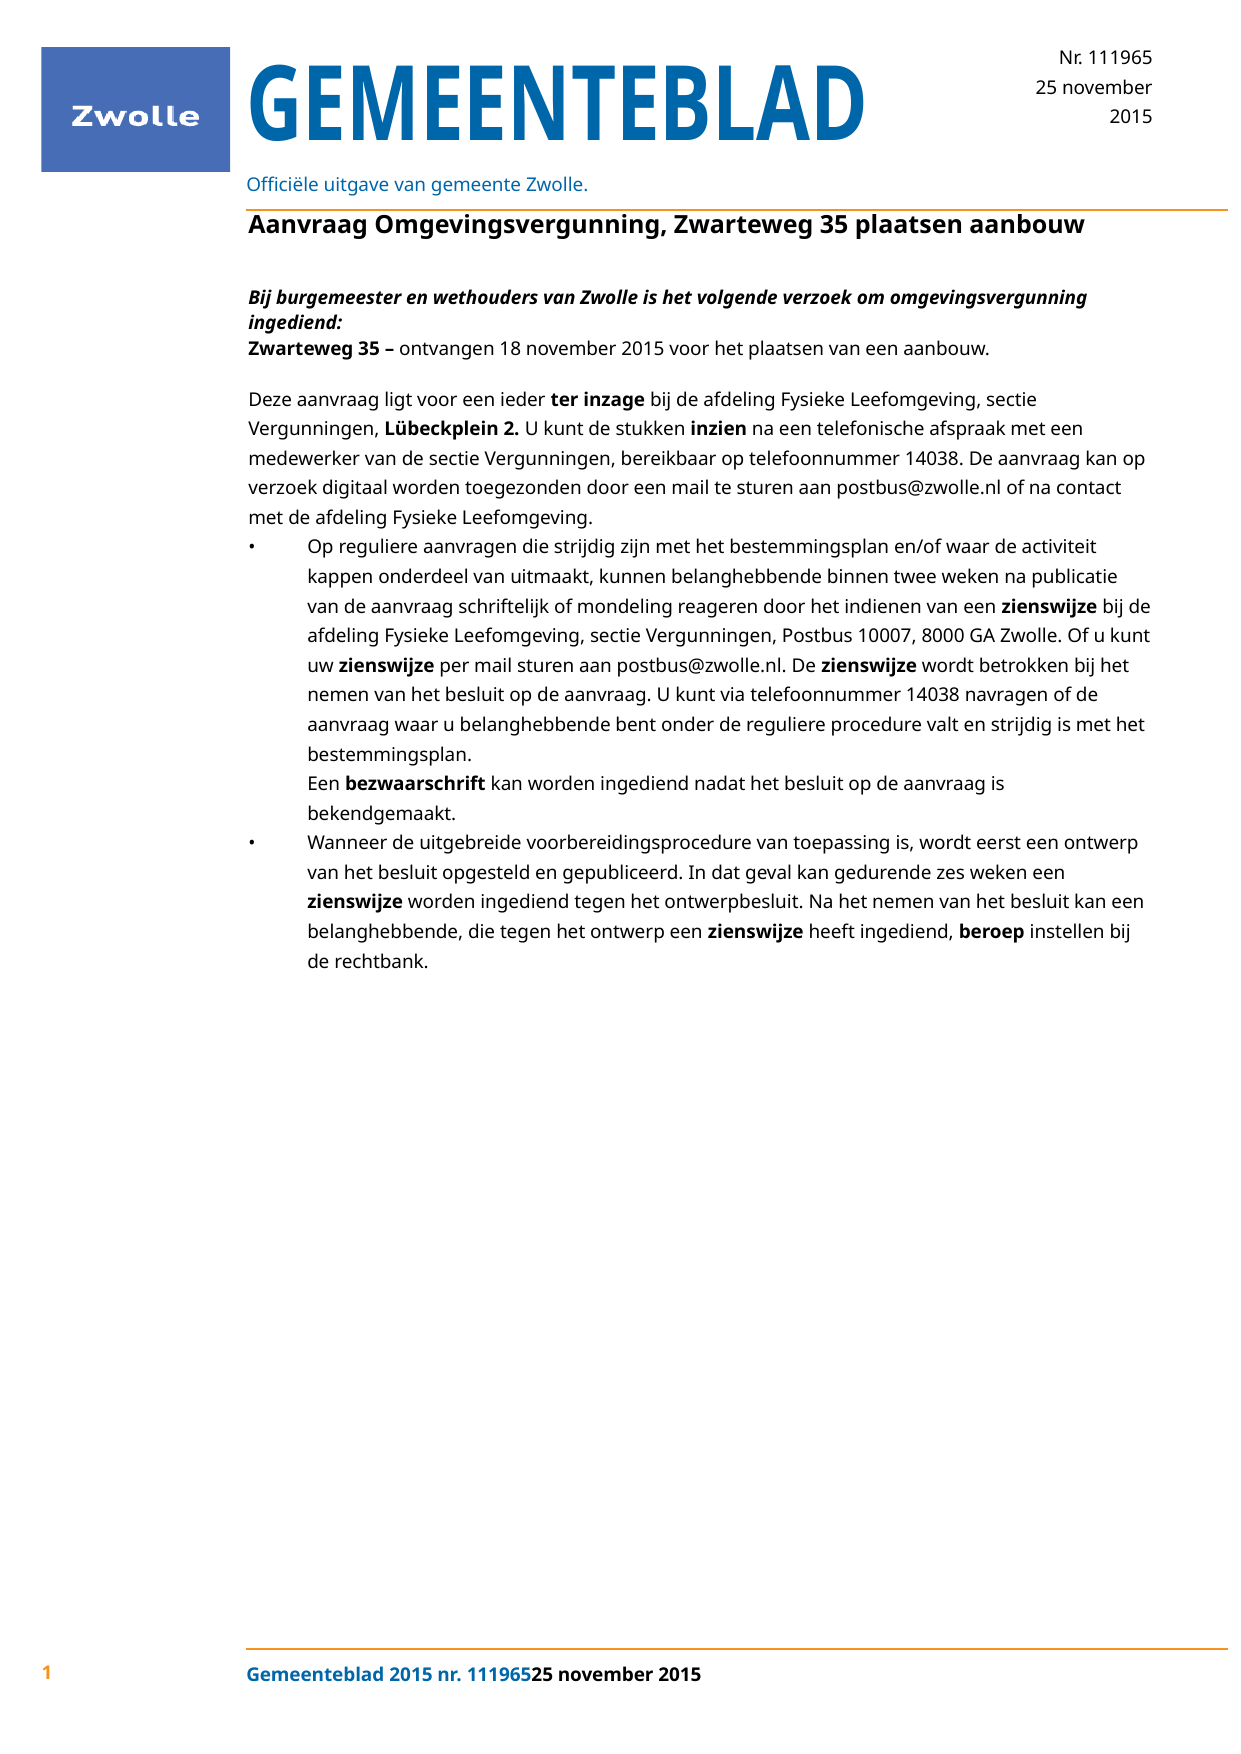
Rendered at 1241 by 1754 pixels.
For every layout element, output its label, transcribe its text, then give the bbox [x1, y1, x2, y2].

text Bij burgemeester en wethouders van Zwolle is het volgende verzoek om omgevingsvergunning ingediend: [248, 284, 1152, 335]
list Op reguliere aanvragen die strijdig zijn met het bestemmingsplan en/of waar de activiteit kappen onderdeel van uitmaakt, kunnen belanghebbende binnen twee weken na publicatie van de aanvraag schriftelijk of mondeling reageren door het indienen van een zienswijze bij de afdeling Fysieke Leefomgeving, sectie Vergunningen, Postbus 10007, 8000 GA Zwolle. Of u kunt uw zienswijze per mail sturen aan postbus@zwolle.nl. De zienswijze wordt betrokken bij het nemen van het besluit op de aanvraag. U kunt via telefoonnummer 14038 navragen of de aanvraag waar u belanghebbende bent onder de reguliere procedure valt en strijdig is met het bestemmingsplan. [248, 534, 1152, 766]
list Een bezwaarschrift kan worden ingediend nadat het besluit op de aanvraag is bekendgemaakt. [248, 770, 1152, 826]
text Zwarteweg 35 – ontvangen 18 november 2015 voor het plaatsen van een aanbouw. [248, 335, 1152, 361]
list Wanneer de uitgebreide voorbereidingsprocedure van toepassing is, wordt eerst een ontwerp van het besluit opgesteld en gepubliceerd. In dat geval kan gedurende zes weken een zienswijze worden ingediend tegen het ontwerpbesluit. Na het nemen van het besluit kan een belanghebbende, die tegen het ontwerp een zienswijze heeft ingediend, beroep instellen bij de rechtbank. [248, 829, 1152, 973]
text Deze aanvraag ligt voor een ieder ter inzage bij de afdeling Fysieke Leefomgeving, sectie Vergunningen, Lübeckplein 2. U kunt de stukken inzien na een telefonische afspraak met een medewerker van de sectie Vergunningen, bereikbaar op telefoonnummer 14038. De aanvraag kan op verzoek digitaal worden toegezonden door een mail te sturen aan postbus@zwolle.nl of na contact met de afdeling Fysieke Leefomgeving. [248, 386, 1152, 530]
picture [41, 47, 231, 172]
text Aanvraag Omgevingsvergunning, Zwarteweg 35 plaatsen aanbouw [248, 211, 1152, 241]
